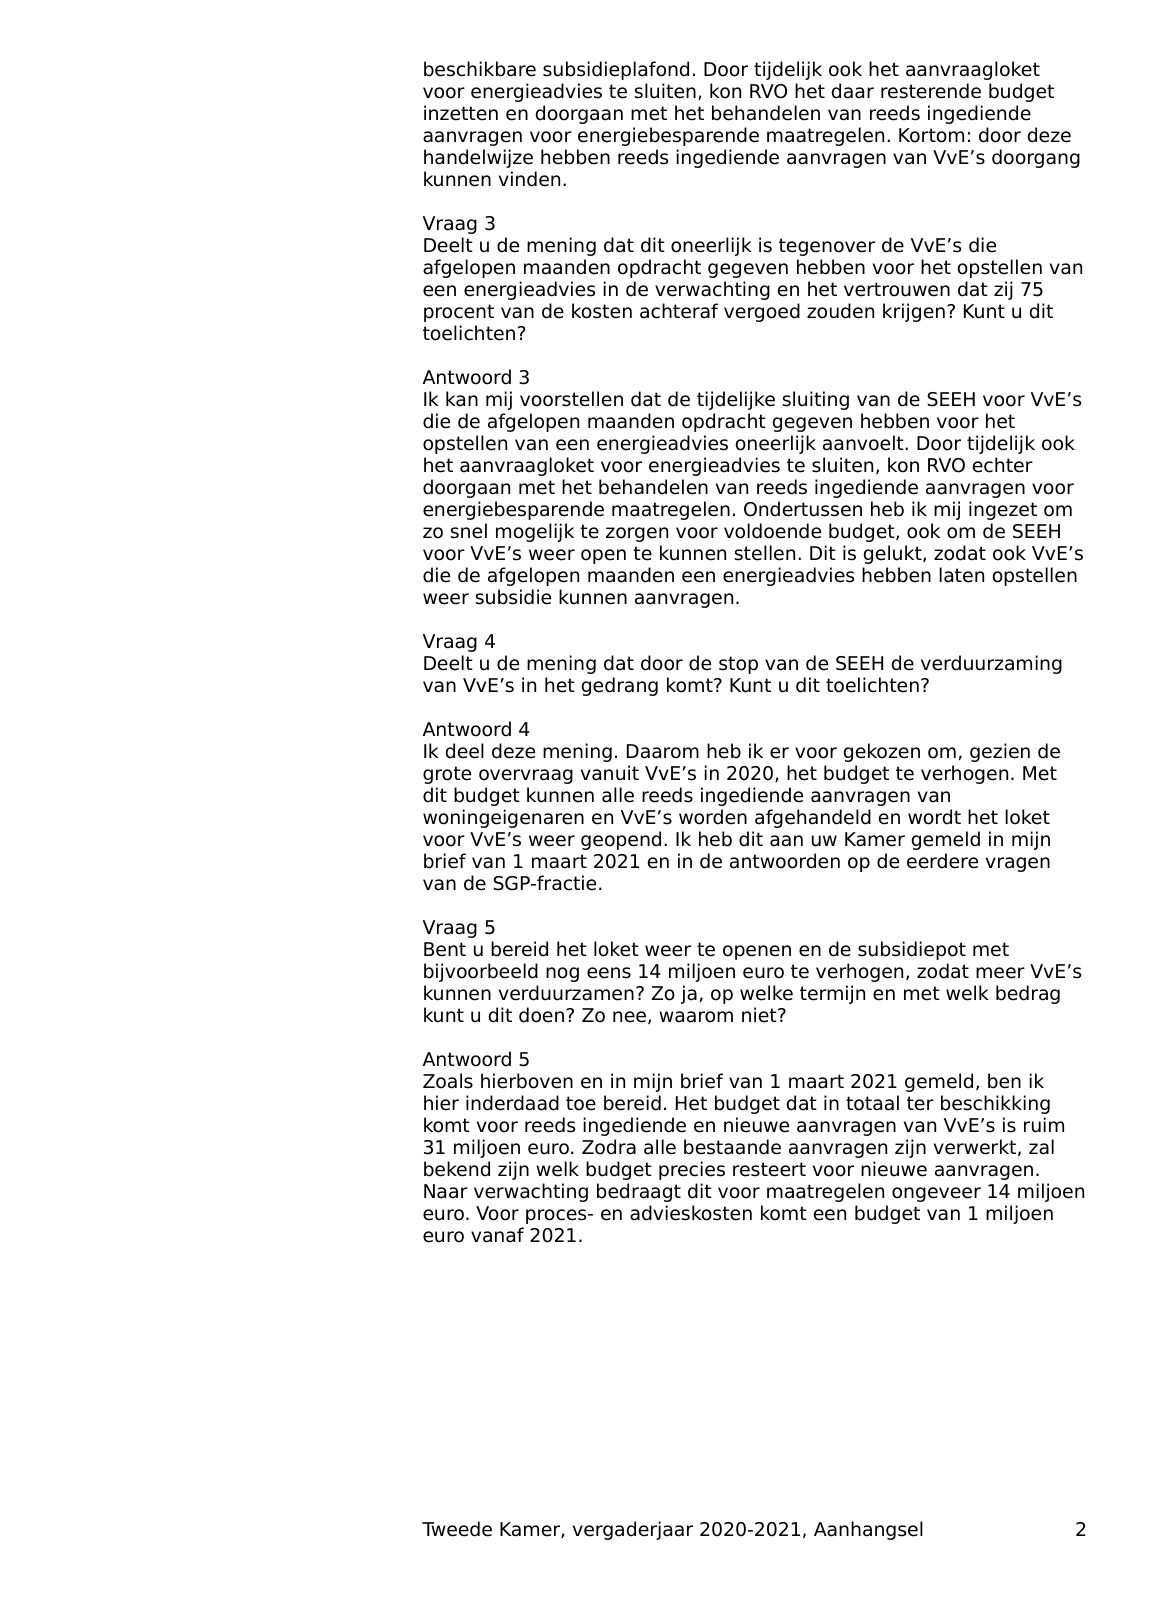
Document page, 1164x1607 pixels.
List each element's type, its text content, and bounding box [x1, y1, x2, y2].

text beschikbare subsidieplafond. Door tijdelijk ook het aanvraagloket voor energieadvies te sluiten, kon RVO het daar resterende budget inzetten en doorgaan met het behandelen van reeds ingediende aanvragen voor energiebesparende maatregelen. Kortom: door deze handelwijze hebben reeds ingediende aanvragen van VvE’s doorgang kunnen vinden. [422, 59, 1087, 191]
text Antwoord 4 [422, 719, 1087, 741]
text Bent u bereid het loket weer te openen en de subsidiepot met bijvoorbeeld nog eens 14 miljoen euro te verhogen, zodat meer VvE’s kunnen verduurzamen? Zo ja, op welke termijn en met welk bedrag kunt u dit doen? Zo nee, waarom niet? [422, 939, 1087, 1027]
text Vraag 3 [422, 213, 1087, 235]
text Antwoord 3 [422, 367, 1087, 389]
text Ik deel deze mening. Daarom heb ik er voor gekozen om, gezien de grote overvraag vanuit VvE’s in 2020, het budget te verhogen. Met dit budget kunnen alle reeds ingediende aanvragen van woningeigenaren en VvE’s worden afgehandeld en wordt het loket voor VvE’s weer geopend. Ik heb dit aan uw Kamer gemeld in mijn brief van 1 maart 2021 en in de antwoorden op de eerdere vragen van de SGP-fractie. [422, 741, 1087, 895]
text Vraag 4 [422, 631, 1087, 653]
text Antwoord 5 [422, 1049, 1087, 1071]
text Zoals hierboven en in mijn brief van 1 maart 2021 gemeld, ben ik hier inderdaad toe bereid. Het budget dat in totaal ter beschikking komt voor reeds ingediende en nieuwe aanvragen van VvE’s is ruim 31 miljoen euro. Zodra alle bestaande aanvragen zijn verwerkt, zal bekend zijn welk budget precies resteert voor nieuwe aanvragen. Naar verwachting bedraagt dit voor maatregelen ongeveer 14 miljoen euro. Voor proces- en advieskosten komt een budget van 1 miljoen euro vanaf 2021. [422, 1071, 1087, 1247]
text Deelt u de mening dat door de stop van de SEEH de verduurzaming van VvE’s in het gedrang komt? Kunt u dit toelichten? [422, 653, 1087, 697]
text Ik kan mij voorstellen dat de tijdelijke sluiting van de SEEH voor VvE’s die de afgelopen maanden opdracht gegeven hebben voor het opstellen van een energieadvies oneerlijk aanvoelt. Door tijdelijk ook het aanvraagloket voor energieadvies te sluiten, kon RVO echter doorgaan met het behandelen van reeds ingediende aanvragen voor energiebesparende maatregelen. Ondertussen heb ik mij ingezet om zo snel mogelijk te zorgen voor voldoende budget, ook om de SEEH voor VvE’s weer open te kunnen stellen. Dit is gelukt, zodat ook VvE’s die de afgelopen maanden een energieadvies hebben laten opstellen weer subsidie kunnen aanvragen. [422, 389, 1087, 609]
text Vraag 5 [422, 917, 1087, 939]
text Deelt u de mening dat dit oneerlijk is tegenover de VvE’s die afgelopen maanden opdracht gegeven hebben voor het opstellen van een energieadvies in de verwachting en het vertrouwen dat zij 75 procent van de kosten achteraf vergoed zouden krijgen? Kunt u dit toelichten? [422, 235, 1087, 345]
